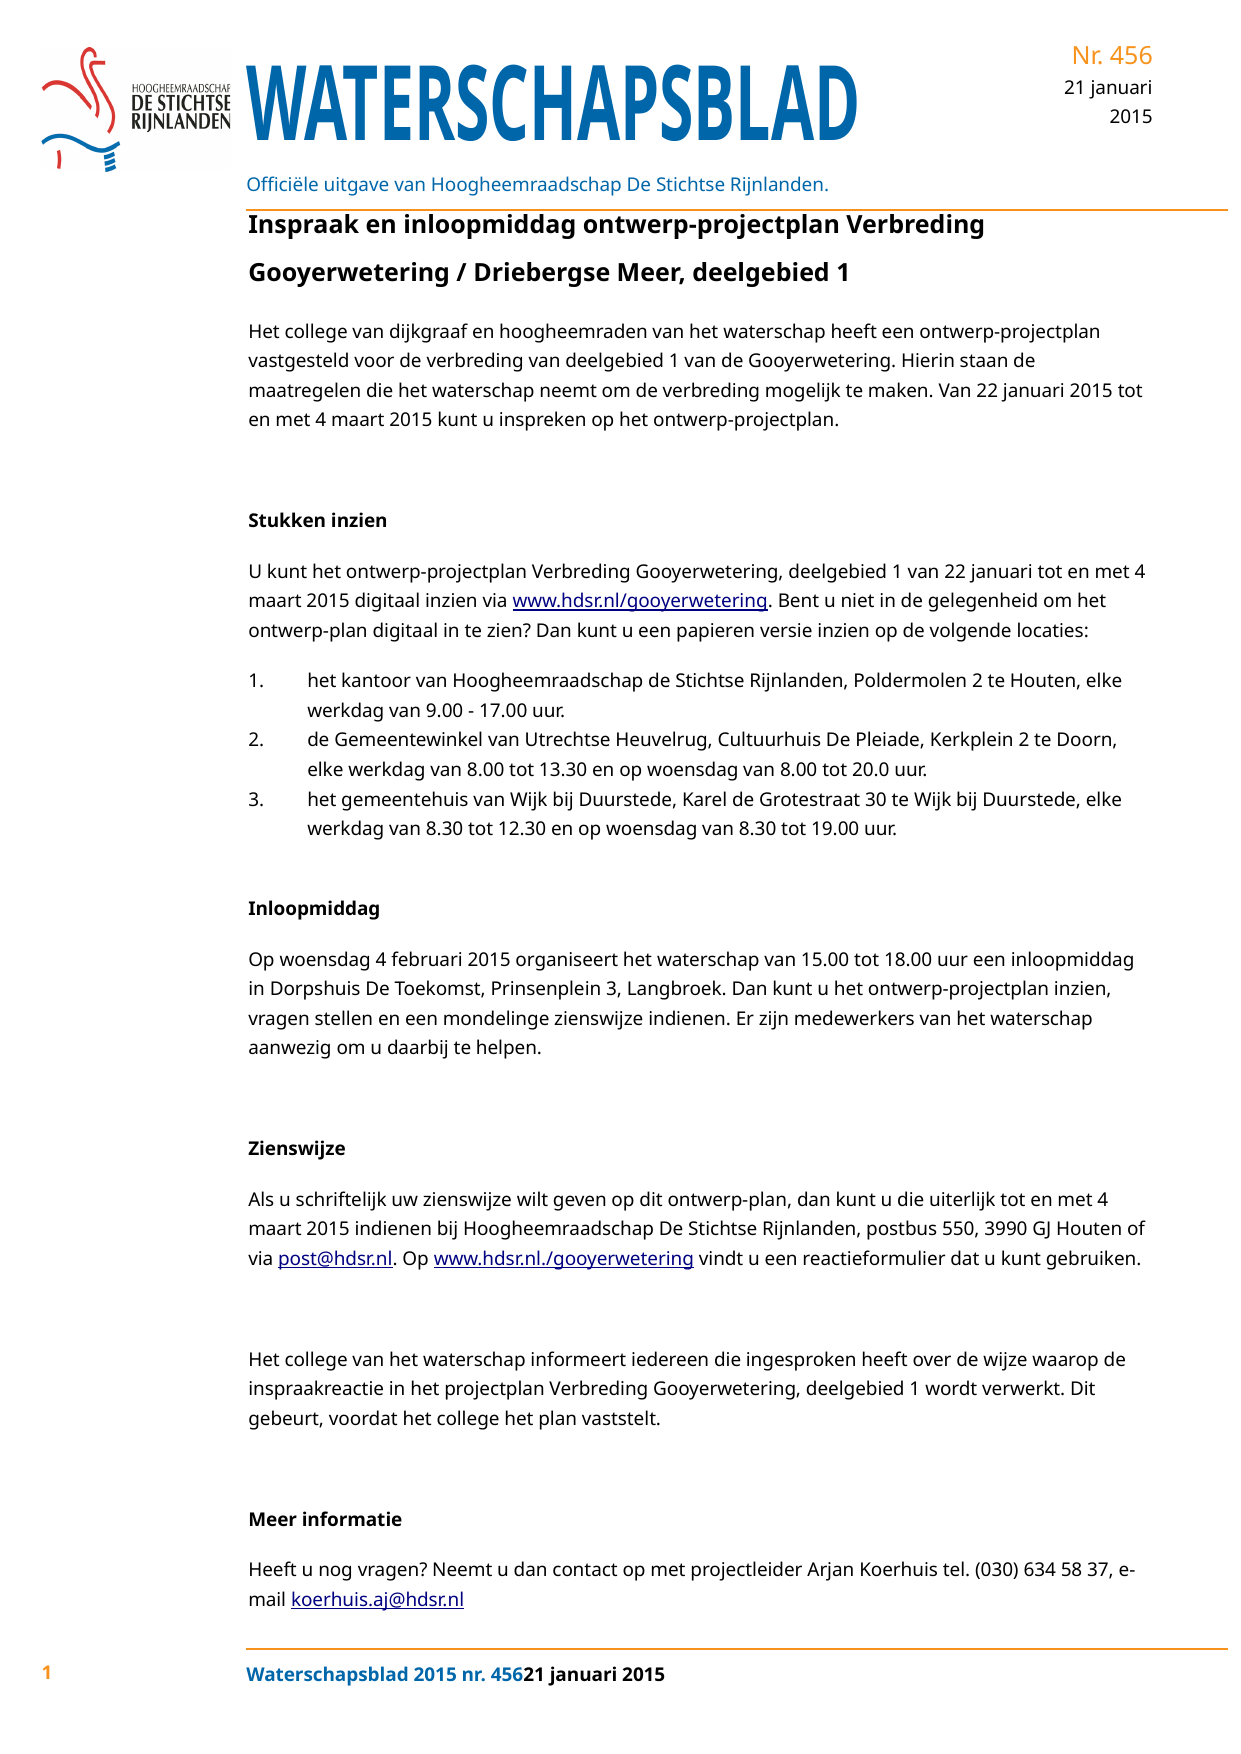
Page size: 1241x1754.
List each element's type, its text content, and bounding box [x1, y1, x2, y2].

text Als u schriftelijk uw zienswijze wilt geven op dit ontwerp-plan, dan kunt u die uiterlijk tot en met 4 maart 2015 indienen bij Hoogheemraadschap De Stichtse Rijnlanden, postbus 550, 3990 GJ Houten of via post@hdsr.nl. Op www.hdsr.nl./gooyerwetering vindt u een reactieformulier dat u kunt gebruiken. [248, 1186, 1152, 1271]
text Op woensdag 4 februari 2015 organiseert het waterschap van 15.00 tot 18.00 uur een inloopmiddag in Dorpshuis De Toekomst, Prinsenplein 3, Langbroek. Dan kunt u het ontwerp-projectplan inzien, vragen stellen en een mondelinge zienswijze indienen. Er zijn medewerkers van het waterschap aanwezig om u daarbij te helpen. [248, 946, 1152, 1060]
text Zienswijze [248, 1135, 1152, 1161]
picture [41, 47, 231, 172]
list het gemeentehuis van Wijk bij Duurstede, Karel de Grotestraat 30 te Wijk bij Duurstede, elke werkdag van 8.30 tot 12.30 en op woensdag van 8.30 tot 19.00 uur. [248, 786, 1152, 841]
text Meer informatie [248, 1506, 1152, 1532]
text U kunt het ontwerp-projectplan Verbreding Gooyerwetering, deelgebied 1 van 22 januari tot en met 4 maart 2015 digitaal inzien via www.hdsr.nl/gooyerwetering. Bent u niet in de gelegenheid om het ontwerp-plan digitaal in te zien? Dan kunt u een papieren versie inzien op de volgende locaties: [248, 558, 1152, 643]
list de Gemeentewinkel van Utrechtse Heuvelrug, Cultuurhuis De Pleiade, Kerkplein 2 te Doorn, elke werkdag van 8.00 tot 13.30 en op woensdag van 8.00 tot 20.0 uur. [248, 727, 1152, 782]
text Stukken inzien [248, 507, 1152, 533]
text Het college van dijkgraaf en hoogheemraden van het waterschap heeft een ontwerp-projectplan vastgesteld voor de verbreding van deelgebied 1 van de Gooyerwetering. Hierin staan de maatregelen die het waterschap neemt om de verbreding mogelijk te maken. Van 22 januari 2015 tot en met 4 maart 2015 kunt u inspreken op het ontwerp-projectplan. [248, 318, 1152, 432]
text Het college van het waterschap informeert iedereen die ingesproken heeft over de wijze waarop de inspraakreactie in het projectplan Verbreding Gooyerwetering, deelgebied 1 wordt verwerkt. Dit gebeurt, voordat het college het plan vaststelt. [248, 1346, 1152, 1431]
text Inspraak en inloopmiddag ontwerp-projectplan Verbreding Gooyerwetering / Driebergse Meer, deelgebied 1 [248, 211, 1152, 288]
list het kantoor van Hoogheemraadschap de Stichtse Rijnlanden, Poldermolen 2 te Houten, elke werkdag van 9.00 - 17.00 uur. [248, 667, 1152, 723]
text Heeft u nog vragen? Neemt u dan contact op met projectleider Arjan Koerhuis tel. (030) 634 58 37, e-mail koerhuis.aj@hdsr.nl [248, 1556, 1152, 1612]
text Inloopmiddag [248, 895, 1152, 921]
